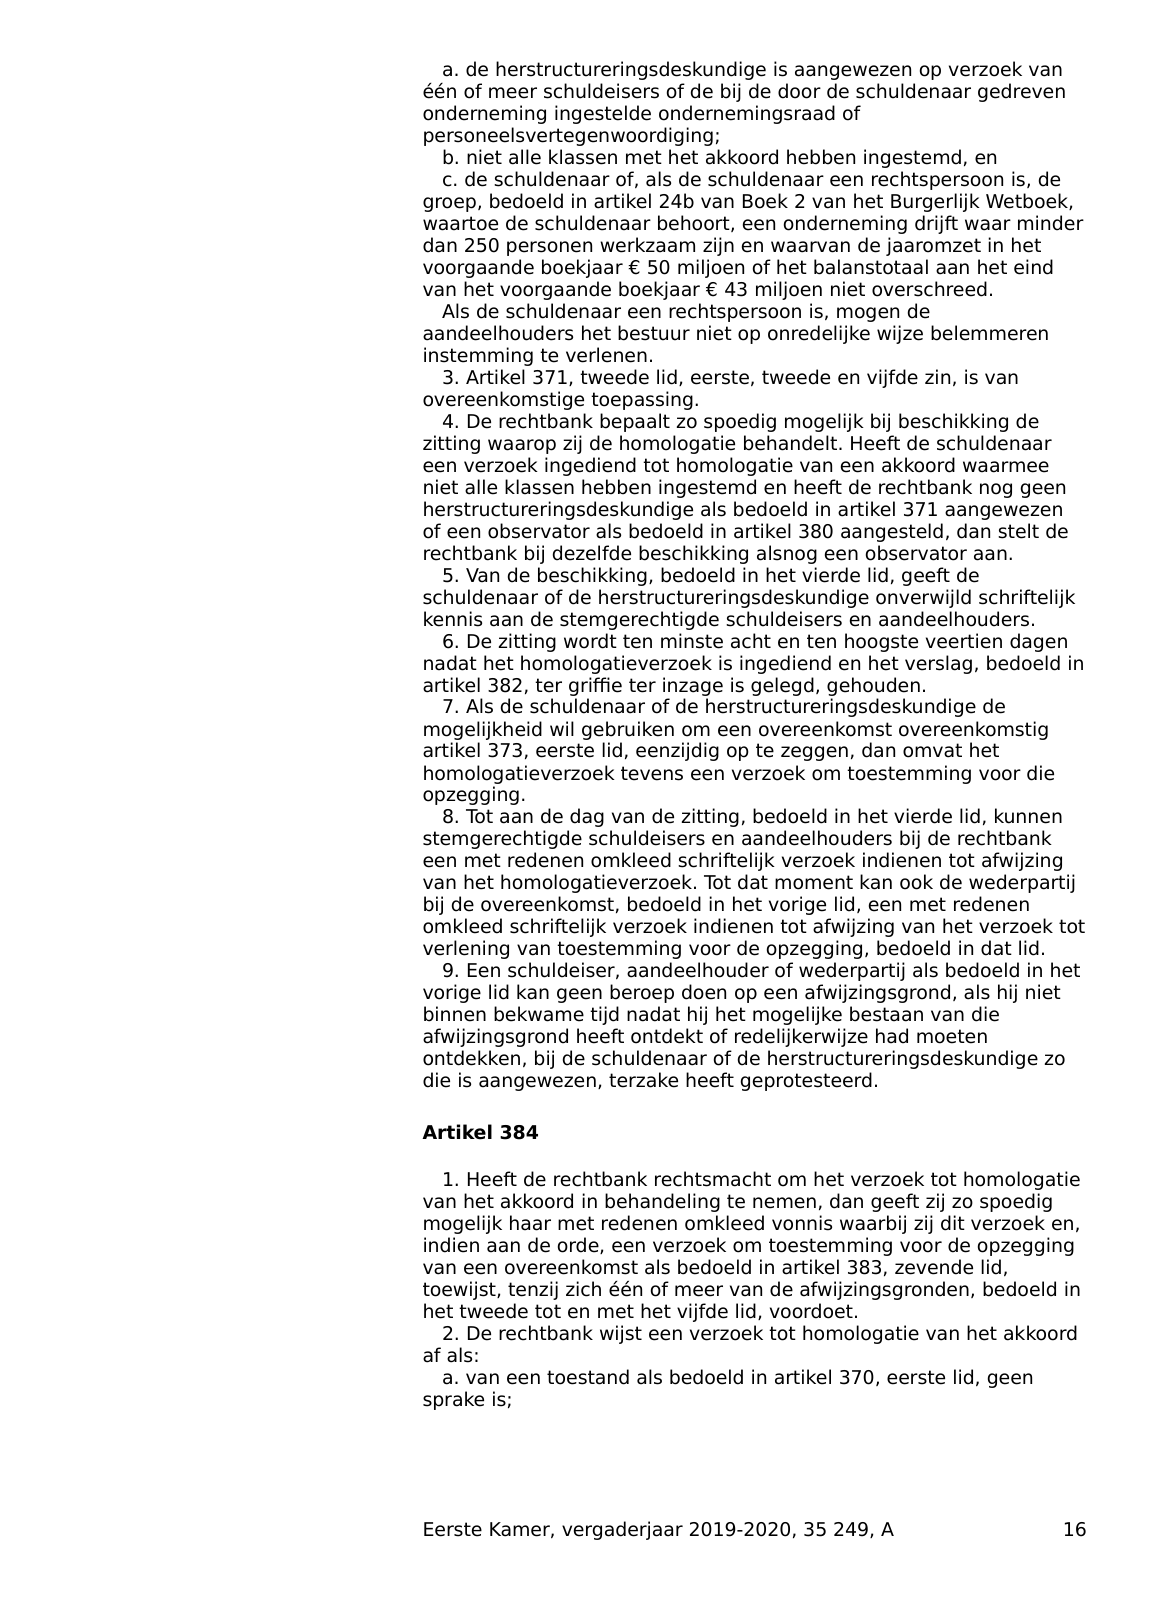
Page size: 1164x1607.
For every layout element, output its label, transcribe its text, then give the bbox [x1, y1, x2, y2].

text 2. De rechtbank wijst een verzoek tot homologatie van het akkoord af als: [422, 1323, 1087, 1367]
text 8. Tot aan de dag van de zitting, bedoeld in het vierde lid, kunnen stemgerechtigde schuldeisers en aandeelhouders bij de rechtbank een met redenen omkleed schriftelijk verzoek indienen tot afwijzing van het homologatieverzoek. Tot dat moment kan ook de wederpartij bij de overeenkomst, bedoeld in het vorige lid, een met redenen omkleed schriftelijk verzoek indienen tot afwijzing van het verzoek tot verlening van toestemming voor de opzegging, bedoeld in dat lid. [422, 806, 1087, 960]
text a. de herstructureringsdeskundige is aangewezen op verzoek van één of meer schuldeisers of de bij de door de schuldenaar gedreven onderneming ingestelde ondernemingsraad of personeelsvertegenwoordiging; [422, 59, 1087, 147]
text Als de schuldenaar een rechtspersoon is, mogen de aandeelhouders het bestuur niet op onredelijke wijze belemmeren instemming te verlenen. [422, 301, 1087, 367]
text c. de schuldenaar of, als de schuldenaar een rechtspersoon is, de groep, bedoeld in artikel 24b van Boek 2 van het Burgerlijk Wetboek, waartoe de schuldenaar behoort, een onderneming drijft waar minder dan 250 personen werkzaam zijn en waarvan de jaaromzet in het voorgaande boekjaar € 50 miljoen of het balanstotaal aan het eind van het voorgaande boekjaar € 43 miljoen niet overschreed. [422, 169, 1087, 301]
text 5. Van de beschikking, bedoeld in het vierde lid, geeft de schuldenaar of de herstructureringsdeskundige onverwijld schriftelijk kennis aan de stemgerechtigde schuldeisers en aandeelhouders. [422, 564, 1087, 631]
text b. niet alle klassen met het akkoord hebben ingestemd, en [422, 147, 1087, 169]
subtitle Artikel 384 [422, 1122, 1087, 1144]
text 1. Heeft de rechtbank rechtsmacht om het verzoek tot homologatie van het akkoord in behandeling te nemen, dan geeft zij zo spoedig mogelijk haar met redenen omkleed vonnis waarbij zij dit verzoek en, indien aan de orde, een verzoek om toestemming voor de opzegging van een overeenkomst als bedoeld in artikel 383, zevende lid, toewijst, tenzij zich één of meer van de afwijzingsgronden, bedoeld in het tweede tot en met het vijfde lid, voordoet. [422, 1169, 1087, 1323]
text 9. Een schuldeiser, aandeelhouder of wederpartij als bedoeld in het vorige lid kan geen beroep doen op een afwijzingsgrond, als hij niet binnen bekwame tijd nadat hij het mogelijke bestaan van die afwijzingsgrond heeft ontdekt of redelijkerwijze had moeten ontdekken, bij de schuldenaar of de herstructureringsdeskundige zo die is aangewezen, terzake heeft geprotesteerd. [422, 960, 1087, 1092]
text 7. Als de schuldenaar of de herstructureringsdeskundige de mogelijkheid wil gebruiken om een overeenkomst overeenkomstig artikel 373, eerste lid, eenzijdig op te zeggen, dan omvat het homologatieverzoek tevens een verzoek om toestemming voor die opzegging. [422, 696, 1087, 806]
text 6. De zitting wordt ten minste acht en ten hoogste veertien dagen nadat het homologatieverzoek is ingediend en het verslag, bedoeld in artikel 382, ter griffie ter inzage is gelegd, gehouden. [422, 631, 1087, 696]
text 3. Artikel 371, tweede lid, eerste, tweede en vijfde zin, is van overeenkomstige toepassing. [422, 367, 1087, 411]
text 4. De rechtbank bepaalt zo spoedig mogelijk bij beschikking de zitting waarop zij de homologatie behandelt. Heeft de schuldenaar een verzoek ingediend tot homologatie van een akkoord waarmee niet alle klassen hebben ingestemd en heeft de rechtbank nog geen herstructureringsdeskundige als bedoeld in artikel 371 aangewezen of een observator als bedoeld in artikel 380 aangesteld, dan stelt de rechtbank bij dezelfde beschikking alsnog een observator aan. [422, 411, 1087, 564]
text a. van een toestand als bedoeld in artikel 370, eerste lid, geen sprake is; [422, 1367, 1087, 1411]
